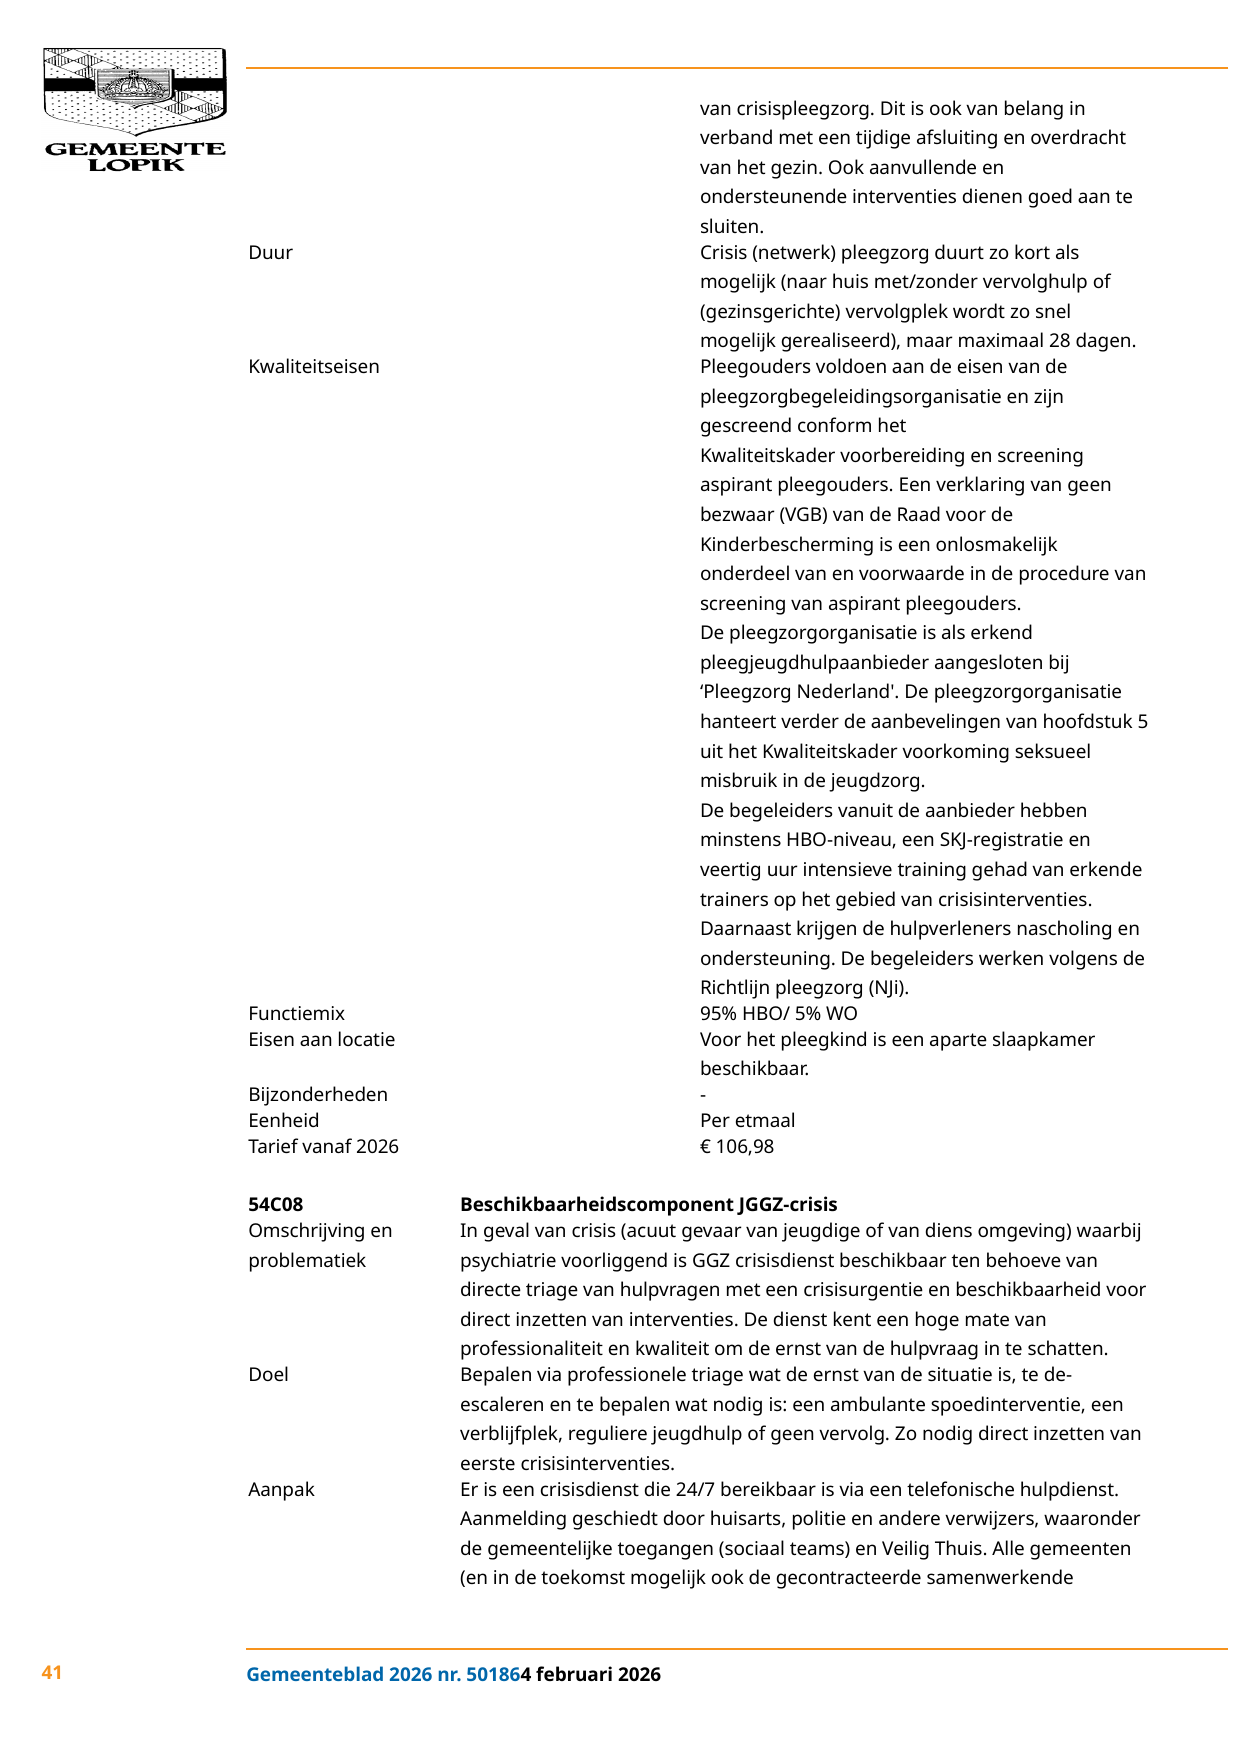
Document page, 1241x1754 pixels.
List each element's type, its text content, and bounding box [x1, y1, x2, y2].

table_cell 95% HBO/ 5% WO [700, 1000, 1152, 1026]
table_header Beschikbaarheidscomponent JGGZ-crisis [460, 1191, 1152, 1217]
table_cell Functiemix [248, 1000, 700, 1026]
table_cell Tarief vanaf 2026 [248, 1133, 700, 1158]
table_cell Omschrijving en problematiek [248, 1217, 460, 1361]
table_cell Aanpak [248, 1476, 460, 1590]
table_cell Er is een crisisdienst die 24/7 bereikbaar is via een telefonische hulpdienst. Aanmelding geschiedt door huisarts, politie en andere verwijzers, waaronder de gemeentelijke toegangen (sociaal teams) en Veilig Thuis. Alle gemeenten (en in de toekomst mogelijk ook de gecontracteerde samenwerkende [460, 1476, 1152, 1590]
table_cell Eenheid [248, 1107, 700, 1133]
table_cell Per etmaal [700, 1107, 1152, 1133]
table_cell Bijzonderheden [248, 1081, 700, 1107]
table_header 54C08 [248, 1191, 460, 1217]
table_cell Crisis (netwerk) pleegzorg duurt zo kort als mogelijk (naar huis met/zonder vervolghulp of (gezinsgerichte) vervolgplek wordt zo snel mogelijk gerealiseerd), maar maximaal 28 dagen. [700, 239, 1152, 353]
table_cell - [700, 1081, 1152, 1107]
table_cell Kwaliteitseisen [248, 353, 700, 1000]
table_cell € 106,98 [700, 1133, 1152, 1158]
picture [41, 47, 231, 172]
table_cell In geval van crisis (acuut gevaar van jeugdige of van diens omgeving) waarbij psychiatrie voorliggend is GGZ crisisdienst beschikbaar ten behoeve van directe triage van hulpvragen met een crisisurgentie en beschikbaarheid voor direct inzetten van interventies. De dienst kent een hoge mate van professionaliteit en kwaliteit om de ernst van de hulpvraag in te schatten. [460, 1217, 1152, 1361]
table_cell Voor het pleegkind is een aparte slaapkamer beschikbaar. [700, 1026, 1152, 1081]
table_cell [248, 95, 700, 239]
table_cell Eisen aan locatie [248, 1026, 700, 1081]
table_cell Pleegouders voldoen aan de eisen van de pleegzorgbegeleidingsorganisatie en zijn gescreend conform het Kwaliteitskader voorbereiding en screening aspirant pleegouders. Een verklaring van geen bezwaar (VGB) van de Raad voor de Kinderbescherming is een onlosmakelijk onderdeel van en voorwaarde in de procedure van screening van aspirant pleegouders. De pleegzorgorganisatie is als erkend pleegjeugdhulpaanbieder aangesloten bij ‘Pleegzorg Nederland'. De pleegzorgorganisatie hanteert verder de aanbevelingen van hoofdstuk 5 uit het Kwaliteitskader voorkoming seksueel misbruik in de jeugdzorg. De begeleiders vanuit de aanbieder hebben minstens HBO-niveau, een SKJ-registratie en veertig uur intensieve training gehad van erkende trainers op het gebied van crisisinterventies. Daarnaast krijgen de hulpverleners nascholing en ondersteuning. De begeleiders werken volgens de Richtlijn pleegzorg (NJi). [700, 353, 1152, 1000]
table_cell Duur [248, 239, 700, 353]
table_cell Bepalen via professionele triage wat de ernst van de situatie is, te de-escaleren en te bepalen wat nodig is: een ambulante spoedinterventie, een verblijfplek, reguliere jeugdhulp of geen vervolg. Zo nodig direct inzetten van eerste crisisinterventies. [460, 1361, 1152, 1476]
table_cell Doel [248, 1361, 460, 1476]
